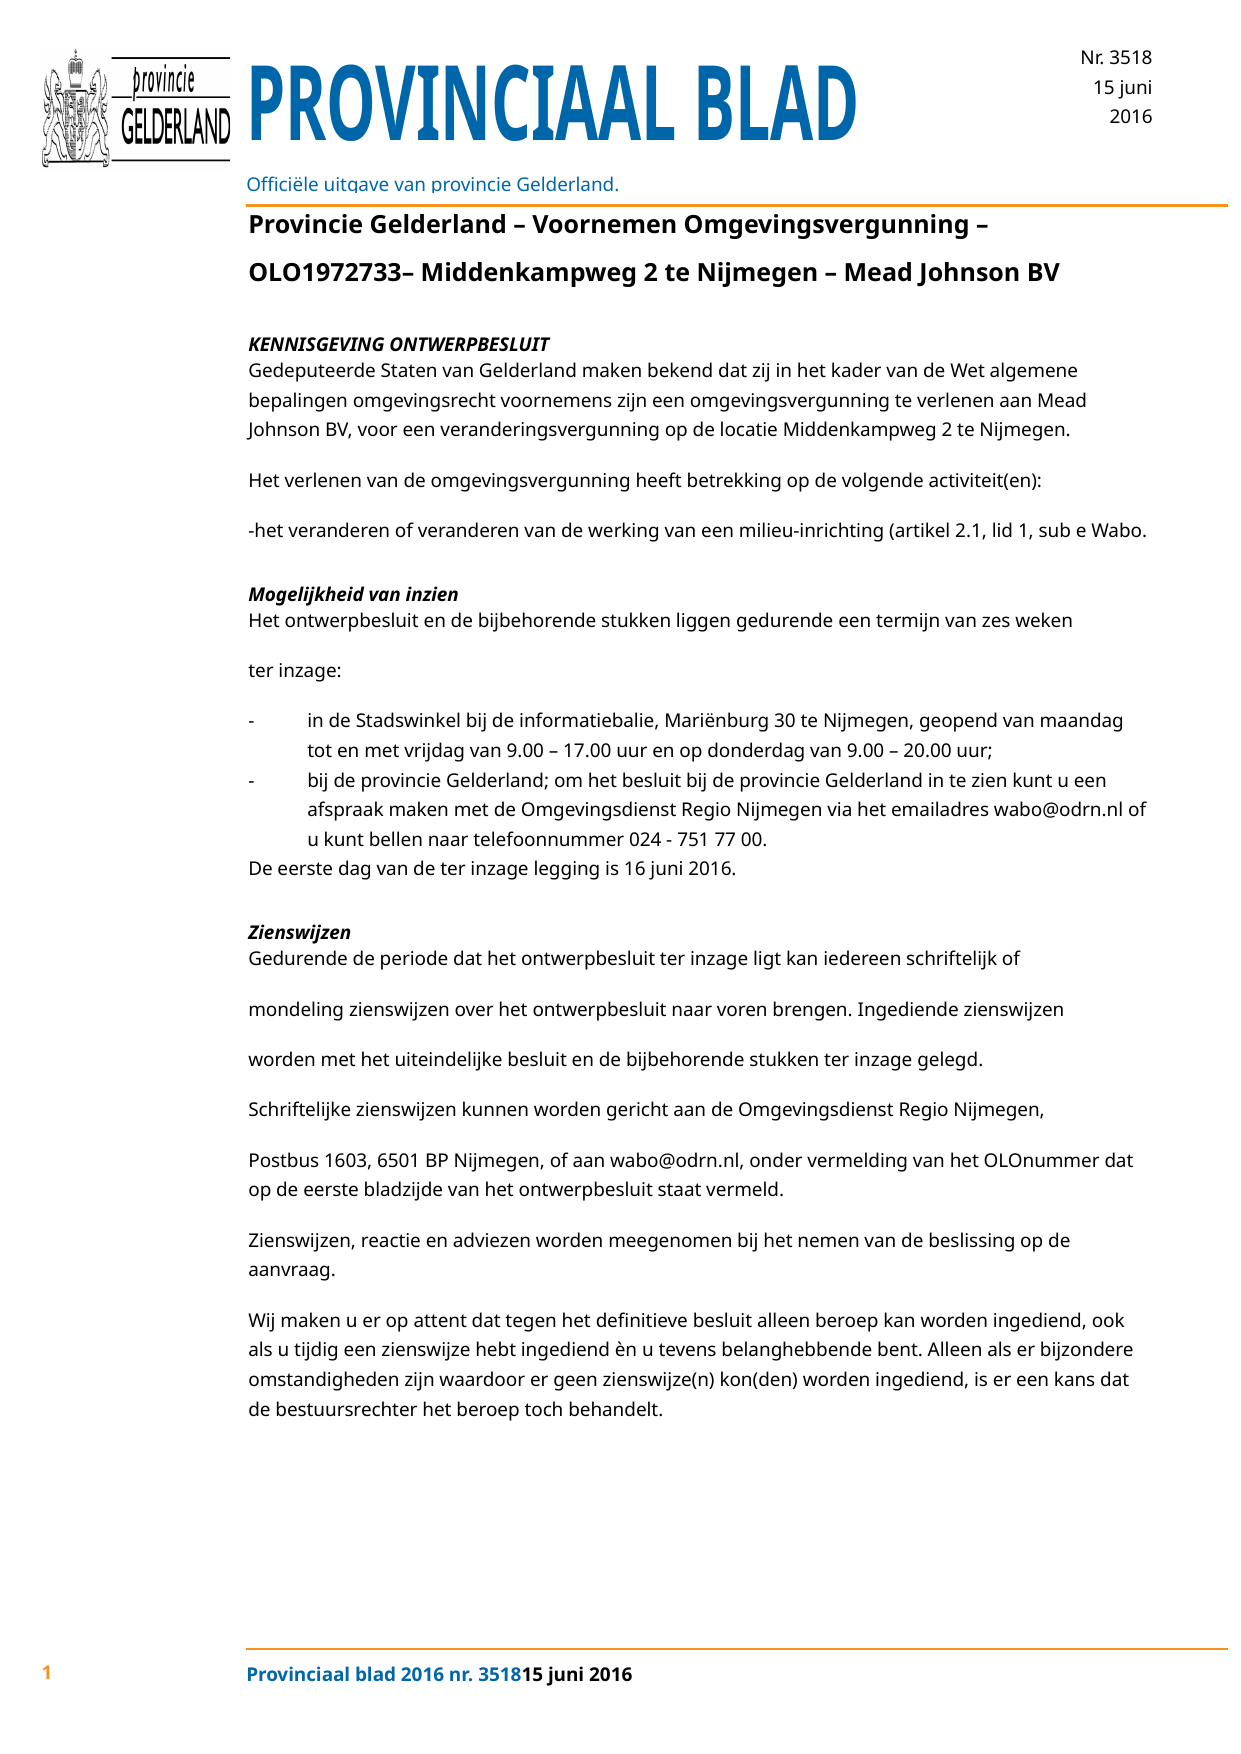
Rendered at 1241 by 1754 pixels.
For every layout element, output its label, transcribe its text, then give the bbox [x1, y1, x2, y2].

text Zienswijzen, reactie en adviezen worden meegenomen bij het nemen van de beslissing op de aanvraag. [248, 1227, 1152, 1282]
text Het ontwerpbesluit en de bijbehorende stukken liggen gedurende een termijn van zes weken [248, 607, 1152, 633]
text Mogelijkheid van inzien [248, 581, 1152, 607]
text Het verlenen van de omgevingsvergunning heeft betrekking op de volgende activiteit(en): [248, 467, 1152, 492]
text mondeling zienswijzen over het ontwerpbesluit naar voren brengen. Ingediende zienswijzen [248, 996, 1152, 1021]
text Postbus 1603, 6501 BP Nijmegen, of aan wabo@odrn.nl, onder vermelding van het OLOnummer dat op de eerste bladzijde van het ontwerpbesluit staat vermeld. [248, 1147, 1152, 1202]
text worden met het uiteindelijke besluit en de bijbehorende stukken ter inzage gelegd. [248, 1046, 1152, 1072]
list in de Stadswinkel bij de informatiebalie, Mariënburg 30 te Nijmegen, geopend van maandag tot en met vrijdag van 9.00 – 17.00 uur en op donderdag van 9.00 – 20.00 uur; [248, 708, 1152, 763]
picture [41, 47, 231, 172]
text Gedeputeerde Staten van Gelderland maken bekend dat zij in het kader van de Wet algemene bepalingen omgevingsrecht voornemens zijn een omgevingsvergunning te verlenen aan Mead Johnson BV, voor een veranderingsvergunning op de locatie Middenkampweg 2 te Nijmegen. [248, 357, 1152, 442]
text De eerste dag van de ter inzage legging is 16 juni 2016. [248, 856, 1152, 881]
text Provincie Gelderland – Voornemen Omgevingsvergunning – OLO1972733– Middenkampweg 2 te Nijmegen – Mead Johnson BV [248, 207, 1152, 288]
text KENNISGEVING ONTWERPBESLUIT [248, 331, 1152, 357]
text Schriftelijke zienswijzen kunnen worden gericht aan de Omgevingsdienst Regio Nijmegen, [248, 1097, 1152, 1122]
list bij de provincie Gelderland; om het besluit bij de provincie Gelderland in te zien kunt u een afspraak maken met de Omgevingsdienst Regio Nijmegen via het emailadres wabo@odrn.nl of u kunt bellen naar telefoonnummer 024 - 751 77 00. [248, 767, 1152, 852]
text Zienswijzen [248, 919, 1152, 945]
text ter inzage: [248, 657, 1152, 683]
text -het veranderen of veranderen van de werking van een milieu-inrichting (artikel 2.1, lid 1, sub e Wabo. [248, 517, 1152, 543]
text Wij maken u er op attent dat tegen het definitieve besluit alleen beroep kan worden ingediend, ook als u tijdig een zienswijze hebt ingediend èn u tevens belanghebbende bent. Alleen als er bijzondere omstandigheden zijn waardoor er geen zienswijze(n) kon(den) worden ingediend, is er een kans dat de bestuursrechter het beroep toch behandelt. [248, 1307, 1152, 1421]
text Gedurende de periode dat het ontwerpbesluit ter inzage ligt kan iedereen schriftelijk of [248, 945, 1152, 971]
